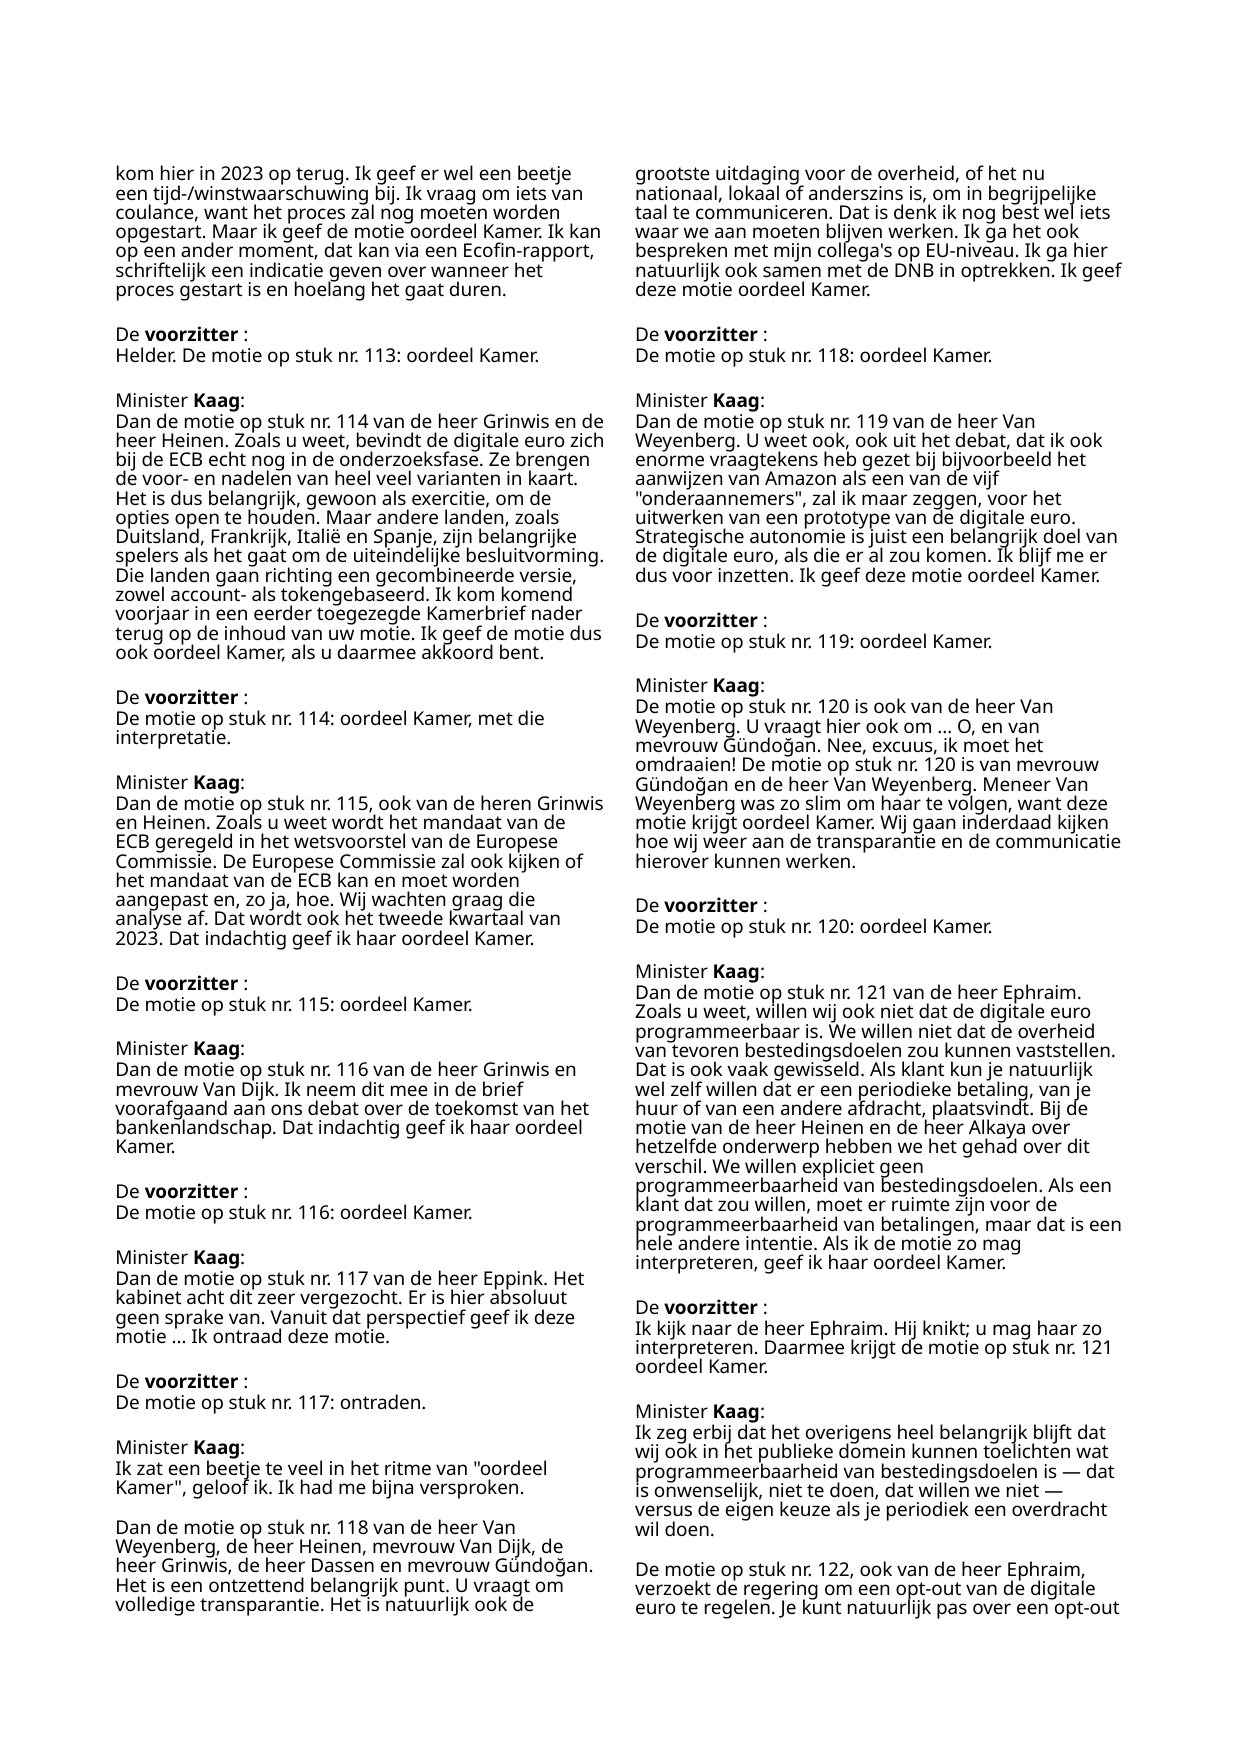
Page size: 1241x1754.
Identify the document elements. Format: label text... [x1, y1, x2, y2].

text De motie op stuk nr. 115: oordeel Kamer. [115, 996, 605, 1015]
text Minister Kaag: [635, 673, 1125, 698]
text De voorzitter : [635, 1294, 1125, 1320]
text Minister Kaag: [115, 387, 605, 413]
text grootste uitdaging voor de overheid, of het nu nationaal, lokaal of anderszins is, om in begrijpelijke taal te communiceren. Dat is denk ik nog best wel iets waar we aan moeten blijven werken. Ik ga het ook bespreken met mijn collega's op EU-niveau. Ik ga hier natuurlijk ook samen met de DNB in optrekken. Ik geef deze motie oordeel Kamer. [635, 165, 1125, 300]
text De voorzitter : [115, 970, 605, 996]
text Minister Kaag: [115, 1036, 605, 1061]
text Minister Kaag: [115, 1434, 605, 1459]
text Ik kijk naar de heer Ephraim. Hij knikt; u mag haar zo interpreteren. Daarmee krijgt de motie op stuk nr. 121 oordeel Kamer. [635, 1320, 1125, 1378]
text Ik zeg erbij dat het overigens heel belangrijk blijft dat wij ook in het publieke domein kunnen toelichten wat programmeerbaarheid van bestedingsdoelen is — dat is onwenselijk, niet te doen, dat willen we niet — versus de eigen keuze als je periodiek een overdracht wil doen. [635, 1424, 1125, 1540]
text Dan de motie op stuk nr. 119 van de heer Van Weyenberg. U weet ook, ook uit het debat, dat ik ook enorme vraagtekens heb gezet bij bijvoorbeeld het aanwijzen van Amazon als een van de vijf "onderaannemers", zal ik maar zeggen, voor het uitwerken van een prototype van de digitale euro. Strategische autonomie is juist een belangrijk doel van de digitale euro, als die er al zou komen. Ik blijf me er dus voor inzetten. Ik geef deze motie oordeel Kamer. [635, 413, 1125, 586]
text De motie op stuk nr. 119: oordeel Kamer. [635, 633, 1125, 652]
text De motie op stuk nr. 120: oordeel Kamer. [635, 918, 1125, 938]
text De voorzitter : [115, 1178, 605, 1204]
text Minister Kaag: [115, 769, 605, 795]
text Dan de motie op stuk nr. 117 van de heer Eppink. Het kabinet acht dit zeer vergezocht. Er is hier absoluut geen sprake van. Vanuit dat perspectief geef ik deze motie … Ik ontraad deze motie. [115, 1270, 605, 1347]
text De motie op stuk nr. 118: oordeel Kamer. [635, 347, 1125, 366]
text Dan de motie op stuk nr. 115, ook van de heren Grinwis en Heinen. Zoals u weet wordt het mandaat van de ECB geregeld in het wetsvoorstel van de Europese Commissie. De Europese Commissie zal ook kijken of het mandaat van de ECB kan en moet worden aangepast en, zo ja, hoe. Wij wachten graag die analyse af. Dat wordt ook het tweede kwartaal van 2023. Dat indachtig geef ik haar oordeel Kamer. [115, 795, 605, 949]
text De voorzitter : [115, 1368, 605, 1394]
text De motie op stuk nr. 122, ook van de heer Ephraim, verzoekt de regering om een opt-out van de digitale euro te regelen. Je kunt natuurlijk pas over een opt-out [635, 1561, 1125, 1618]
text De motie op stuk nr. 117: ontraden. [115, 1394, 605, 1413]
text Helder. De motie op stuk nr. 113: oordeel Kamer. [115, 347, 605, 366]
text Minister Kaag: [115, 1244, 605, 1270]
text Minister Kaag: [635, 387, 1125, 413]
text Dan de motie op stuk nr. 118 van de heer Van Weyenberg, de heer Heinen, mevrouw Van Dijk, de heer Grinwis, de heer Dassen en mevrouw Gündoğan. Het is een ontzettend belangrijk punt. U vraagt om volledige transparantie. Het is natuurlijk ook de [115, 1519, 605, 1615]
text Ik zat een beetje te veel in het ritme van "oordeel Kamer", geloof ik. Ik had me bijna versproken. [115, 1459, 605, 1498]
text De motie op stuk nr. 116: oordeel Kamer. [115, 1204, 605, 1223]
text De voorzitter : [635, 893, 1125, 918]
text De motie op stuk nr. 120 is ook van de heer Van Weyenberg. U vraagt hier ook om … O, en van mevrouw Gündoğan. Nee, excuus, ik moet het omdraaien! De motie op stuk nr. 120 is van mevrouw Gündoğan en de heer Van Weyenberg. Meneer Van Weyenberg was zo slim om haar te volgen, want deze motie krijgt oordeel Kamer. Wij gaan inderdaad kijken hoe wij weer aan de transparantie en de communicatie hierover kunnen werken. [635, 698, 1125, 872]
text De voorzitter : [115, 321, 605, 347]
text De motie op stuk nr. 114: oordeel Kamer, met die interpretatie. [115, 710, 605, 748]
text Dan de motie op stuk nr. 114 van de heer Grinwis en de heer Heinen. Zoals u weet, bevindt de digitale euro zich bij de ECB echt nog in de onderzoeksfase. Ze brengen de voor- en nadelen van heel veel varianten in kaart. Het is dus belangrijk, gewoon als exercitie, om de opties open te houden. Maar andere landen, zoals Duitsland, Frankrijk, Italië en Spanje, zijn belangrijke spelers als het gaat om de uiteindelijke besluitvorming. Die landen gaan richting een gecombineerde versie, zowel account- als tokengebaseerd. Ik kom komend voorjaar in een eerder toegezegde Kamerbrief nader terug op de inhoud van uw motie. Ik geef de motie dus ook oordeel Kamer, als u daarmee akkoord bent. [115, 413, 605, 663]
text kom hier in 2023 op terug. Ik geef er wel een beetje een tijd-/winstwaarschuwing bij. Ik vraag om iets van coulance, want het proces zal nog moeten worden opgestart. Maar ik geef de motie oordeel Kamer. Ik kan op een ander moment, dat kan via een Ecofin-rapport, schriftelijk een indicatie geven over wanneer het proces gestart is en hoelang het gaat duren. [115, 165, 605, 300]
text De voorzitter : [115, 684, 605, 710]
text De voorzitter : [635, 321, 1125, 347]
text Dan de motie op stuk nr. 116 van de heer Grinwis en mevrouw Van Dijk. Ik neem dit mee in de brief voorafgaand aan ons debat over de toekomst van het bankenlandschap. Dat indachtig geef ik haar oordeel Kamer. [115, 1061, 605, 1158]
text De voorzitter : [635, 607, 1125, 633]
text Minister Kaag: [635, 1398, 1125, 1424]
text Minister Kaag: [635, 958, 1125, 984]
text Dan de motie op stuk nr. 121 van de heer Ephraim. Zoals u weet, willen wij ook niet dat de digitale euro programmeerbaar is. We willen niet dat de overheid van tevoren bestedingsdoelen zou kunnen vaststellen. Dat is ook vaak gewisseld. Als klant kun je natuurlijk wel zelf willen dat er een periodieke betaling, van je huur of van een andere afdracht, plaatsvindt. Bij de motie van de heer Heinen en de heer Alkaya over hetzelfde onderwerp hebben we het gehad over dit verschil. We willen expliciet geen programmeerbaarheid van bestedingsdoelen. Als een klant dat zou willen, moet er ruimte zijn voor de programmeerbaarheid van betalingen, maar dat is een hele andere intentie. Als ik de motie zo mag interpreteren, geef ik haar oordeel Kamer. [635, 984, 1125, 1273]
